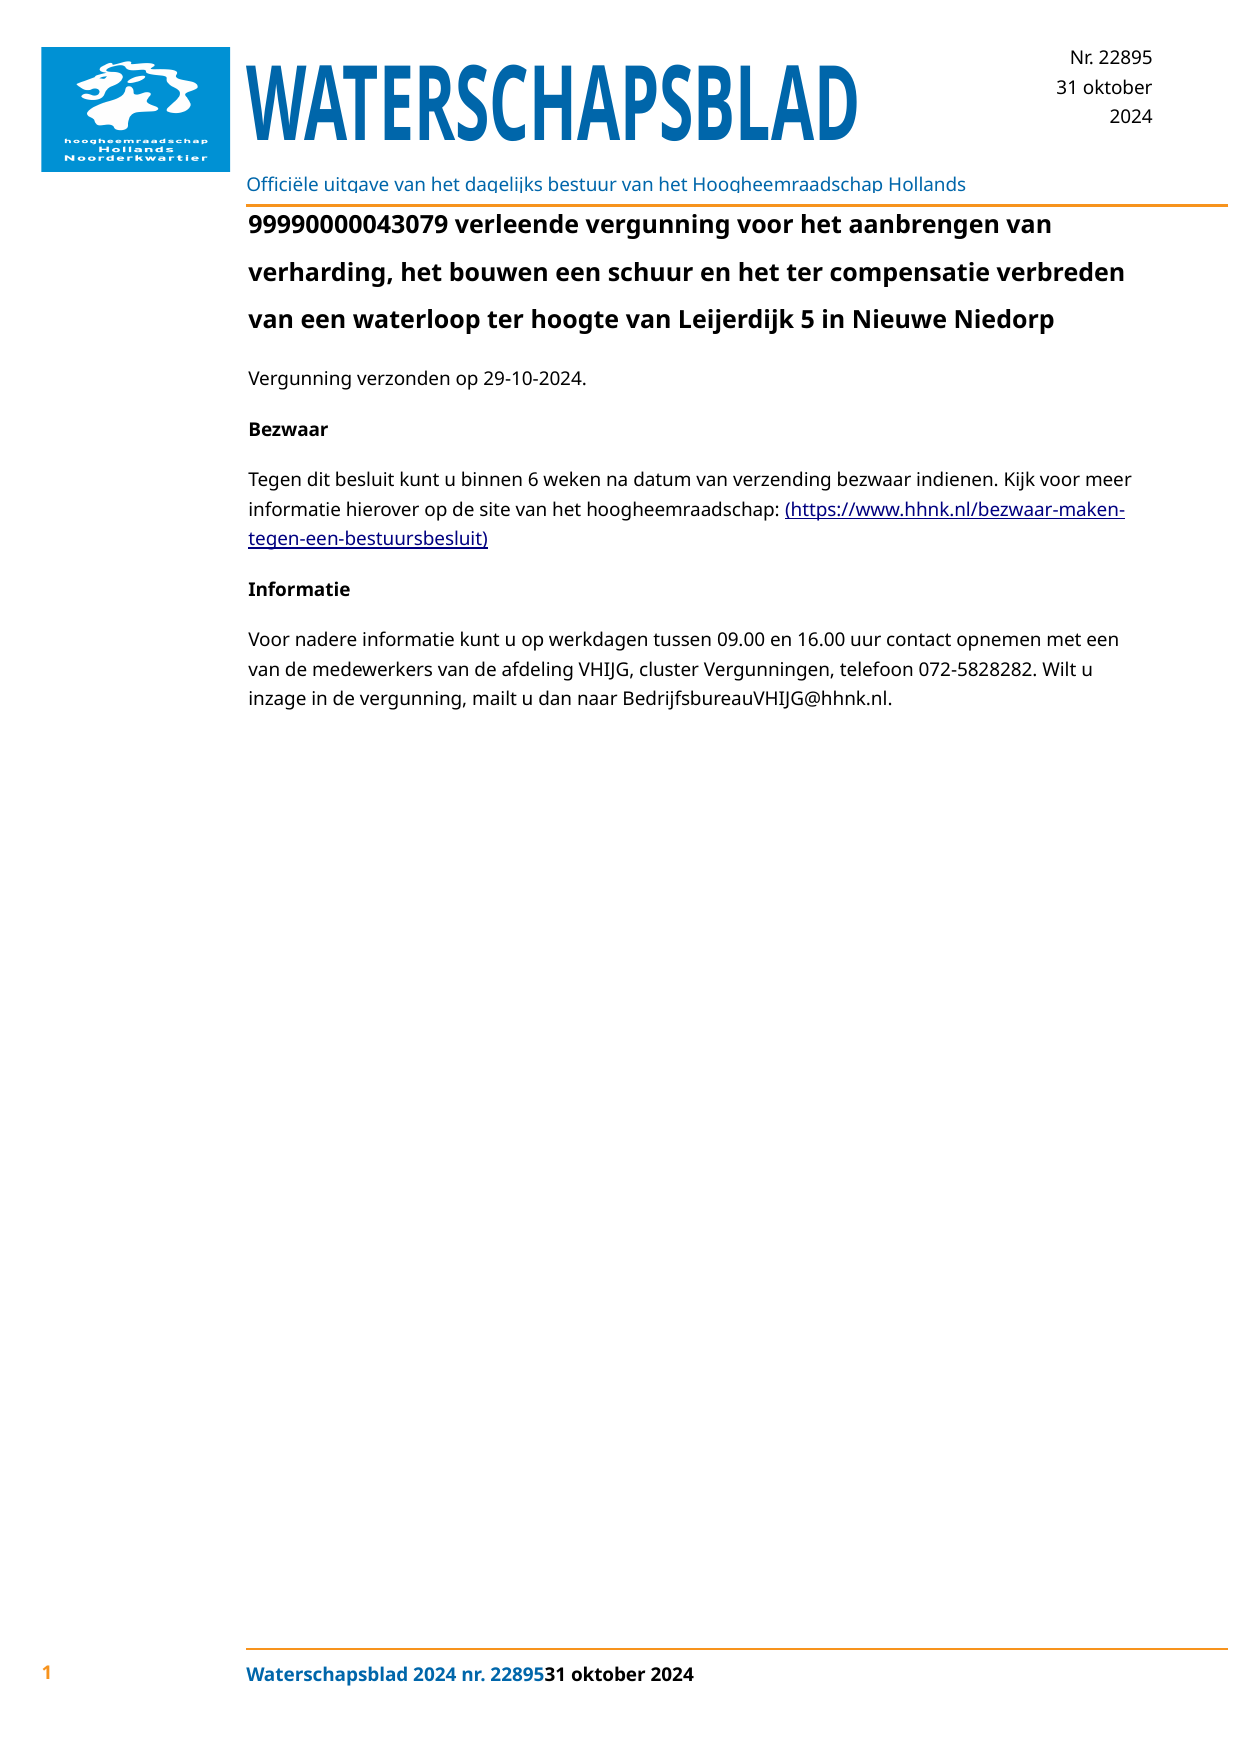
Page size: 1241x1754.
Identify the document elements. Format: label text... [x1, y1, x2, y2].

picture [118, 62, 197, 112]
text Bezwaar [248, 416, 1152, 442]
picture [88, 87, 157, 130]
text Informatie [248, 576, 1152, 602]
text 99990000043079 verleende vergunning voor het aanbrengen van verharding, het bouwen een schuur en het ter compensatie verbreden van een waterloop ter hoogte van Leijerdijk 5 in Nieuwe Niedorp [248, 207, 1152, 336]
text Voor nadere informatie kunt u op werkdagen tussen 09.00 en 16.00 uur contact opnemen met een van de medewerkers van de afdeling VHIJG, cluster Vergunningen, telefoon 072-5828282. Wilt u inzage in de vergunning, mailt u dan naar BedrijfsbureauVHIJG@hhnk.nl. [248, 626, 1152, 711]
picture [78, 64, 122, 99]
picture [129, 76, 144, 82]
text Tegen dit besluit kunt u binnen 6 weken na datum van verzending bezwaar indienen. Kijk voor meer informatie hierover op de site van het hoogheemraadschap: (https://www.hhnk.nl/bezwaar-maken-tegen-een-bestuursbesluit) [248, 466, 1152, 551]
text Vergunning verzonden op 29-10-2024. [248, 366, 1152, 391]
